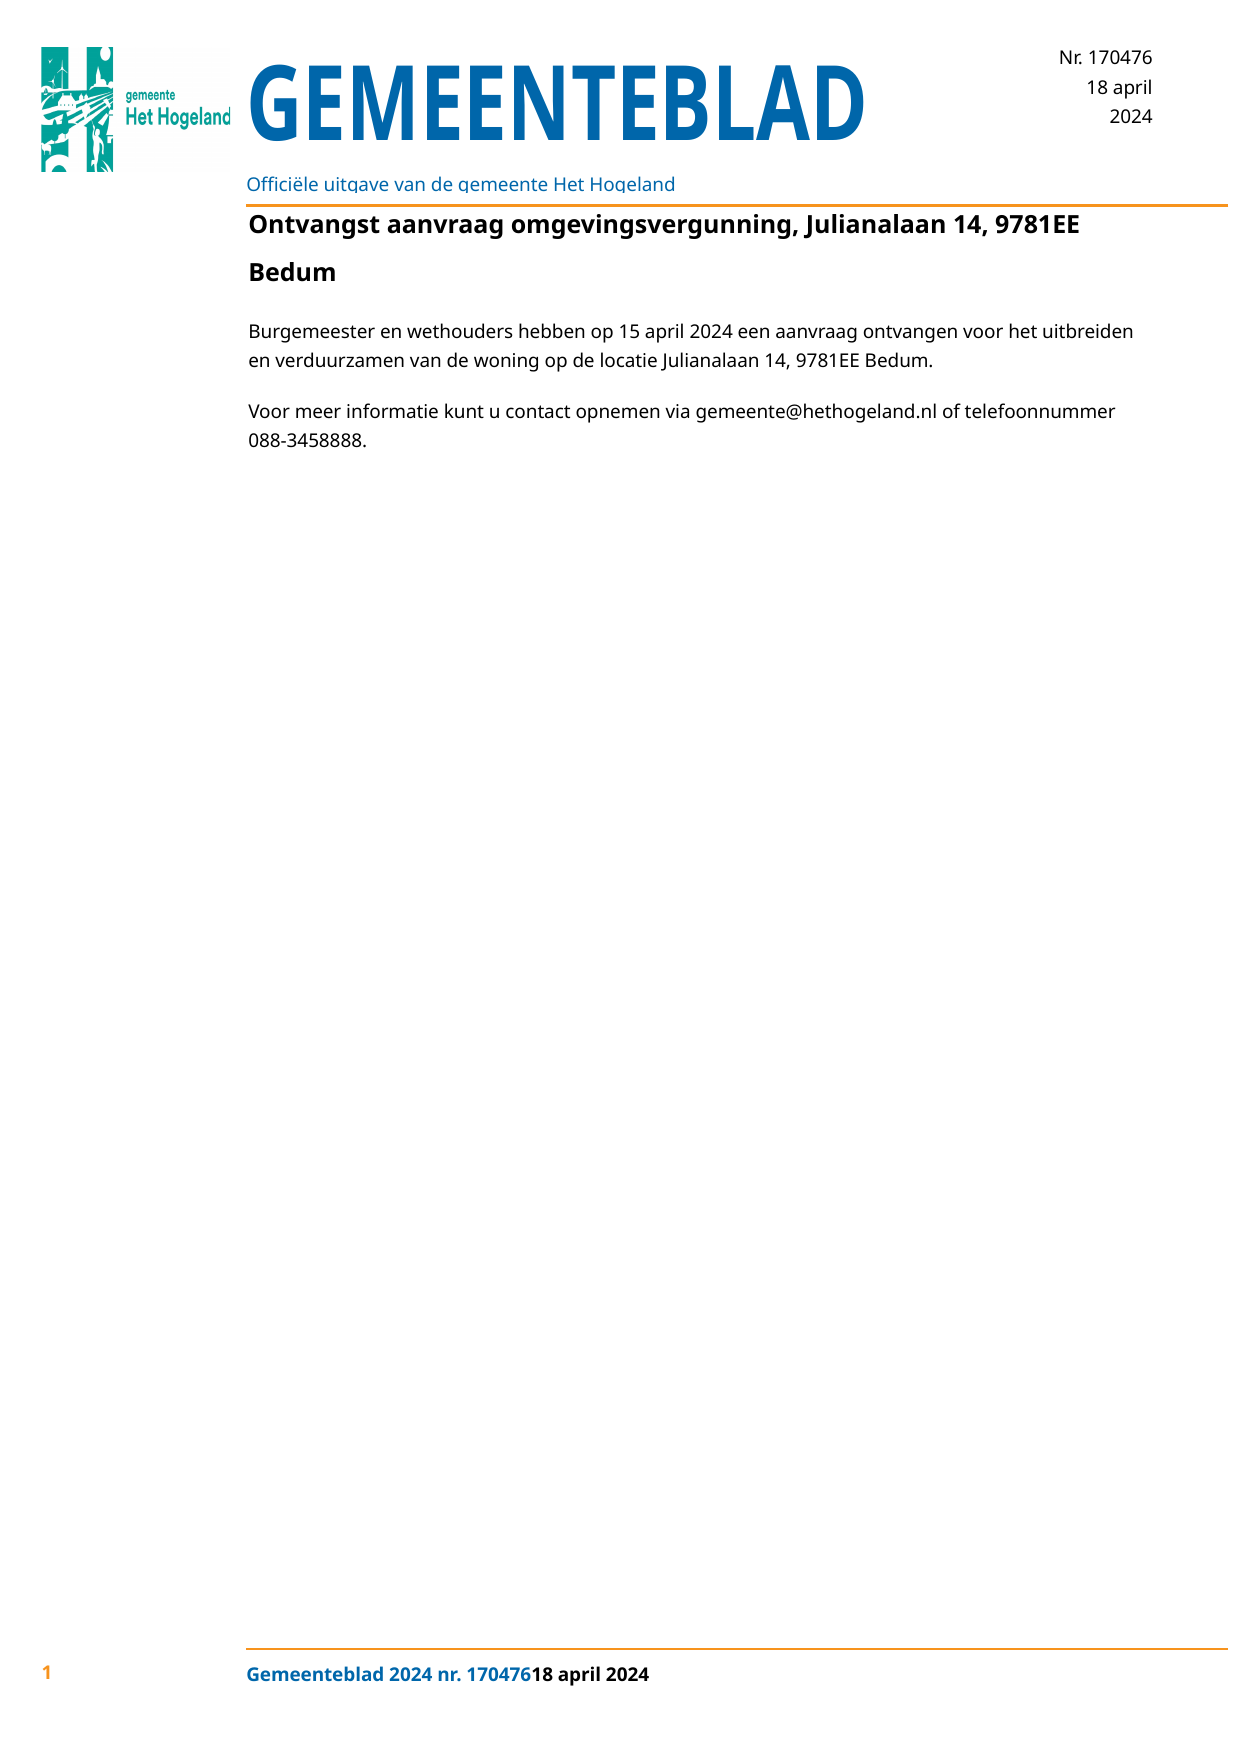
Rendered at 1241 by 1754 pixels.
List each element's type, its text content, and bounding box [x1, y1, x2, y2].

text Burgemeester en wethouders hebben op 15 april 2024 een aanvraag ontvangen voor het uitbreiden en verduurzamen van de woning op de locatie Julianalaan 14, 9781EE Bedum. [248, 318, 1152, 373]
picture [41, 47, 231, 172]
text Voor meer informatie kunt u contact opnemen via gemeente@hethogeland.nl of telefoonnummer 088-3458888. [248, 398, 1152, 453]
text Ontvangst aanvraag omgevingsvergunning, Julianalaan 14, 9781EE Bedum [248, 207, 1152, 288]
